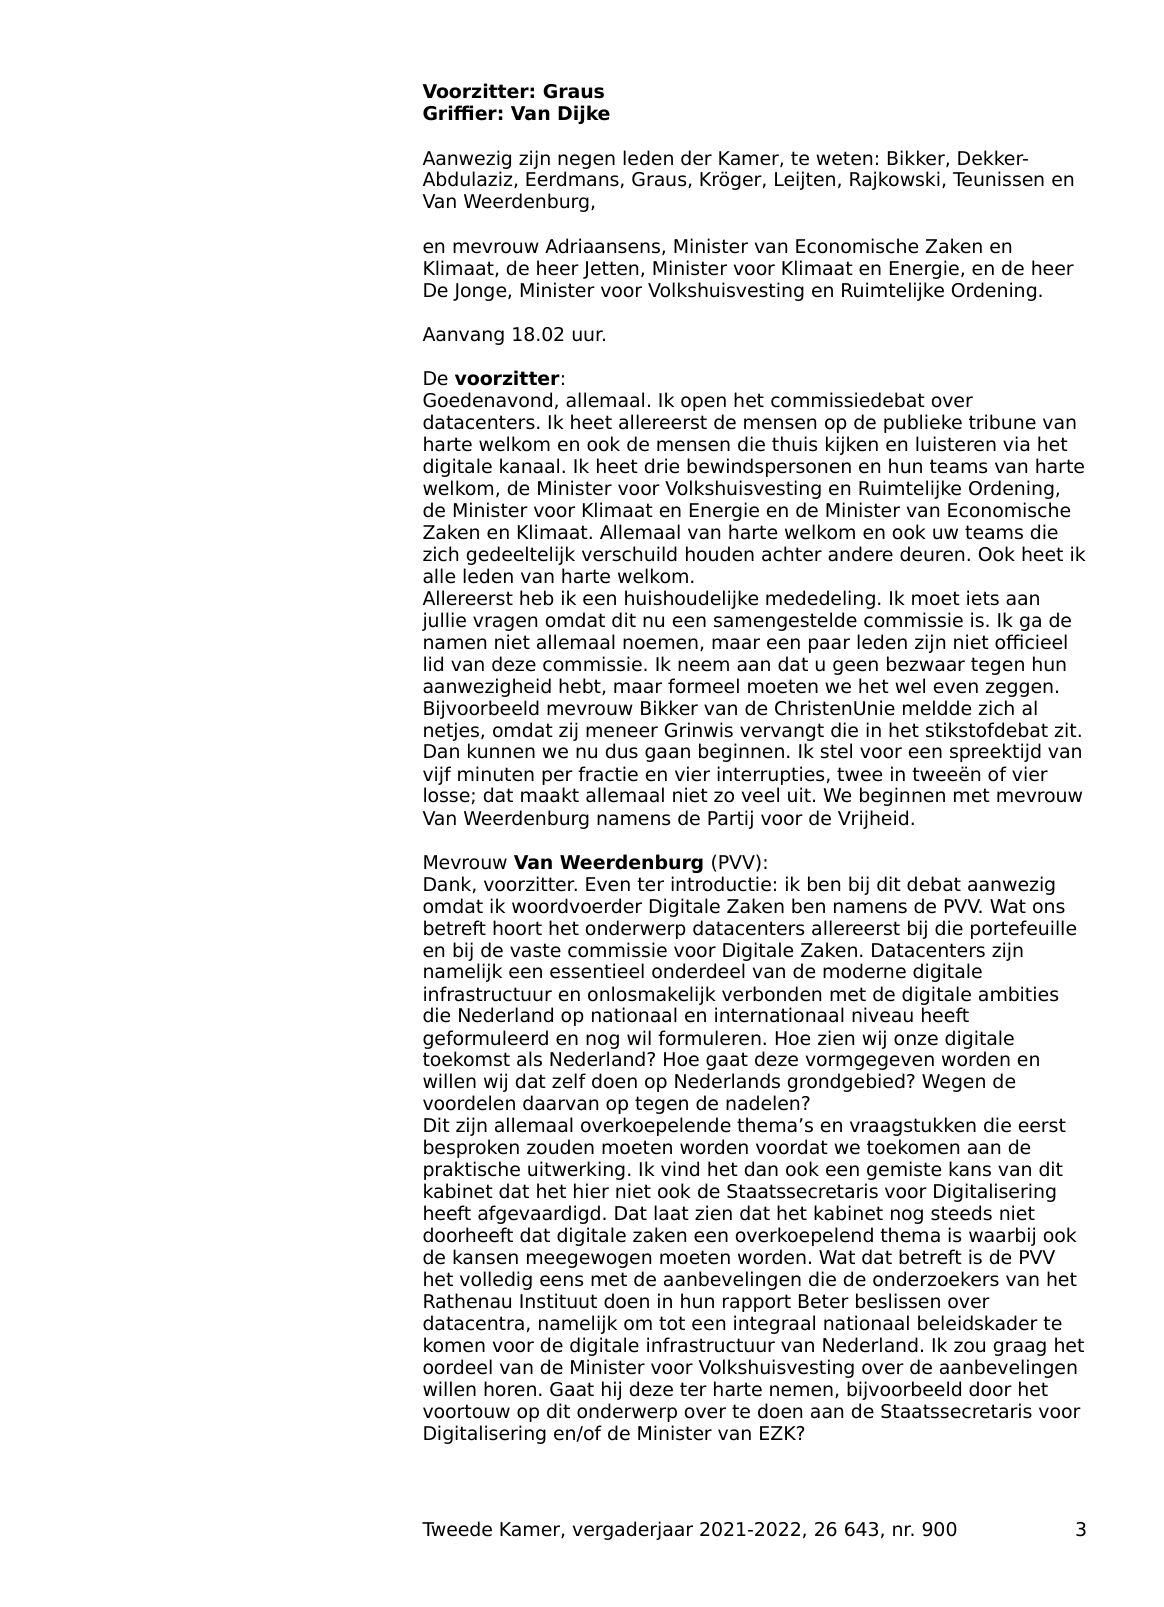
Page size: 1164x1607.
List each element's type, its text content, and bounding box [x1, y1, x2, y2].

text Dank, voorzitter. Even ter introductie: ik ben bij dit debat aanwezig omdat ik woordvoerder Digitale Zaken ben namens de PVV. Wat ons betreft hoort het onderwerp datacenters allereerst bij die portefeuille en bij de vaste commissie voor Digitale Zaken. Datacenters zijn namelijk een essentieel onderdeel van de moderne digitale infrastructuur en onlosmakelijk verbonden met de digitale ambities die Nederland op nationaal en internationaal niveau heeft geformuleerd en nog wil formuleren. Hoe zien wij onze digitale toekomst als Nederland? Hoe gaat deze vormgegeven worden en willen wij dat zelf doen op Nederlands grondgebied? Wegen de voordelen daarvan op tegen de nadelen? [422, 873, 1087, 1115]
text Allereerst heb ik een huishoudelijke mededeling. Ik moet iets aan jullie vragen omdat dit nu een samengestelde commissie is. Ik ga de namen niet allemaal noemen, maar een paar leden zijn niet officieel lid van deze commissie. Ik neem aan dat u geen bezwaar tegen hun aanwezigheid hebt, maar formeel moeten we het wel even zeggen. Bijvoorbeeld mevrouw Bikker van de ChristenUnie meldde zich al netjes, omdat zij meneer Grinwis vervangt die in het stikstofdebat zit. [422, 588, 1087, 741]
text Dit zijn allemaal overkoepelende thema’s en vraagstukken die eerst besproken zouden moeten worden voordat we toekomen aan de praktische uitwerking. Ik vind het dan ook een gemiste kans van dit kabinet dat het hier niet ook de Staatssecretaris voor Digitalisering heeft afgevaardigd. Dat laat zien dat het kabinet nog steeds niet doorheeft dat digitale zaken een overkoepelend thema is waarbij ook de kansen meegewogen moeten worden. Wat dat betreft is de PVV het volledig eens met de aanbevelingen die de onderzoekers van het Rathenau Instituut doen in hun rapport Beter beslissen over datacentra, namelijk om tot een integraal nationaal beleidskader te komen voor de digitale infrastructuur van Nederland. Ik zou graag het oordeel van de Minister voor Volkshuisvesting over de aanbevelingen willen horen. Gaat hij deze ter harte nemen, bijvoorbeeld door het voortouw op dit onderwerp over te doen aan de Staatssecretaris voor Digitalisering en/of de Minister van EZK? [422, 1115, 1087, 1445]
text en mevrouw Adriaansens, Minister van Economische Zaken en Klimaat, de heer Jetten, Minister voor Klimaat en Energie, en de heer De Jonge, Minister voor Volkshuisvesting en Ruimtelijke Ordening. [422, 236, 1087, 301]
text Goedenavond, allemaal. Ik open het commissiedebat over datacenters. Ik heet allereerst de mensen op de publieke tribune van harte welkom en ook de mensen die thuis kijken en luisteren via het digitale kanaal. Ik heet drie bewindspersonen en hun teams van harte welkom, de Minister voor Volkshuisvesting en Ruimtelijke Ordening, de Minister voor Klimaat en Energie en de Minister van Economische Zaken en Klimaat. Allemaal van harte welkom en ook uw teams die zich gedeeltelijk verschuild houden achter andere deuren. Ook heet ik alle leden van harte welkom. [422, 390, 1087, 588]
text Mevrouw Van Weerdenburg (PVV): [422, 852, 1087, 873]
text Aanwezig zijn negen leden der Kamer, te weten: Bikker, Dekker-Abdulaziz, Eerdmans, Graus, Kröger, Leijten, Rajkowski, Teunissen en Van Weerdenburg, [422, 147, 1087, 213]
text Aanvang 18.02 uur. [422, 324, 1087, 346]
text De voorzitter: [422, 368, 1087, 390]
text Voorzitter: Graus [422, 81, 1087, 103]
text Griffier: Van Dijke [422, 103, 1087, 125]
text Dan kunnen we nu dus gaan beginnen. Ik stel voor een spreektijd van vijf minuten per fractie en vier interrupties, twee in tweeën of vier losse; dat maakt allemaal niet zo veel uit. We beginnen met mevrouw Van Weerdenburg namens de Partij voor de Vrijheid. [422, 741, 1087, 829]
